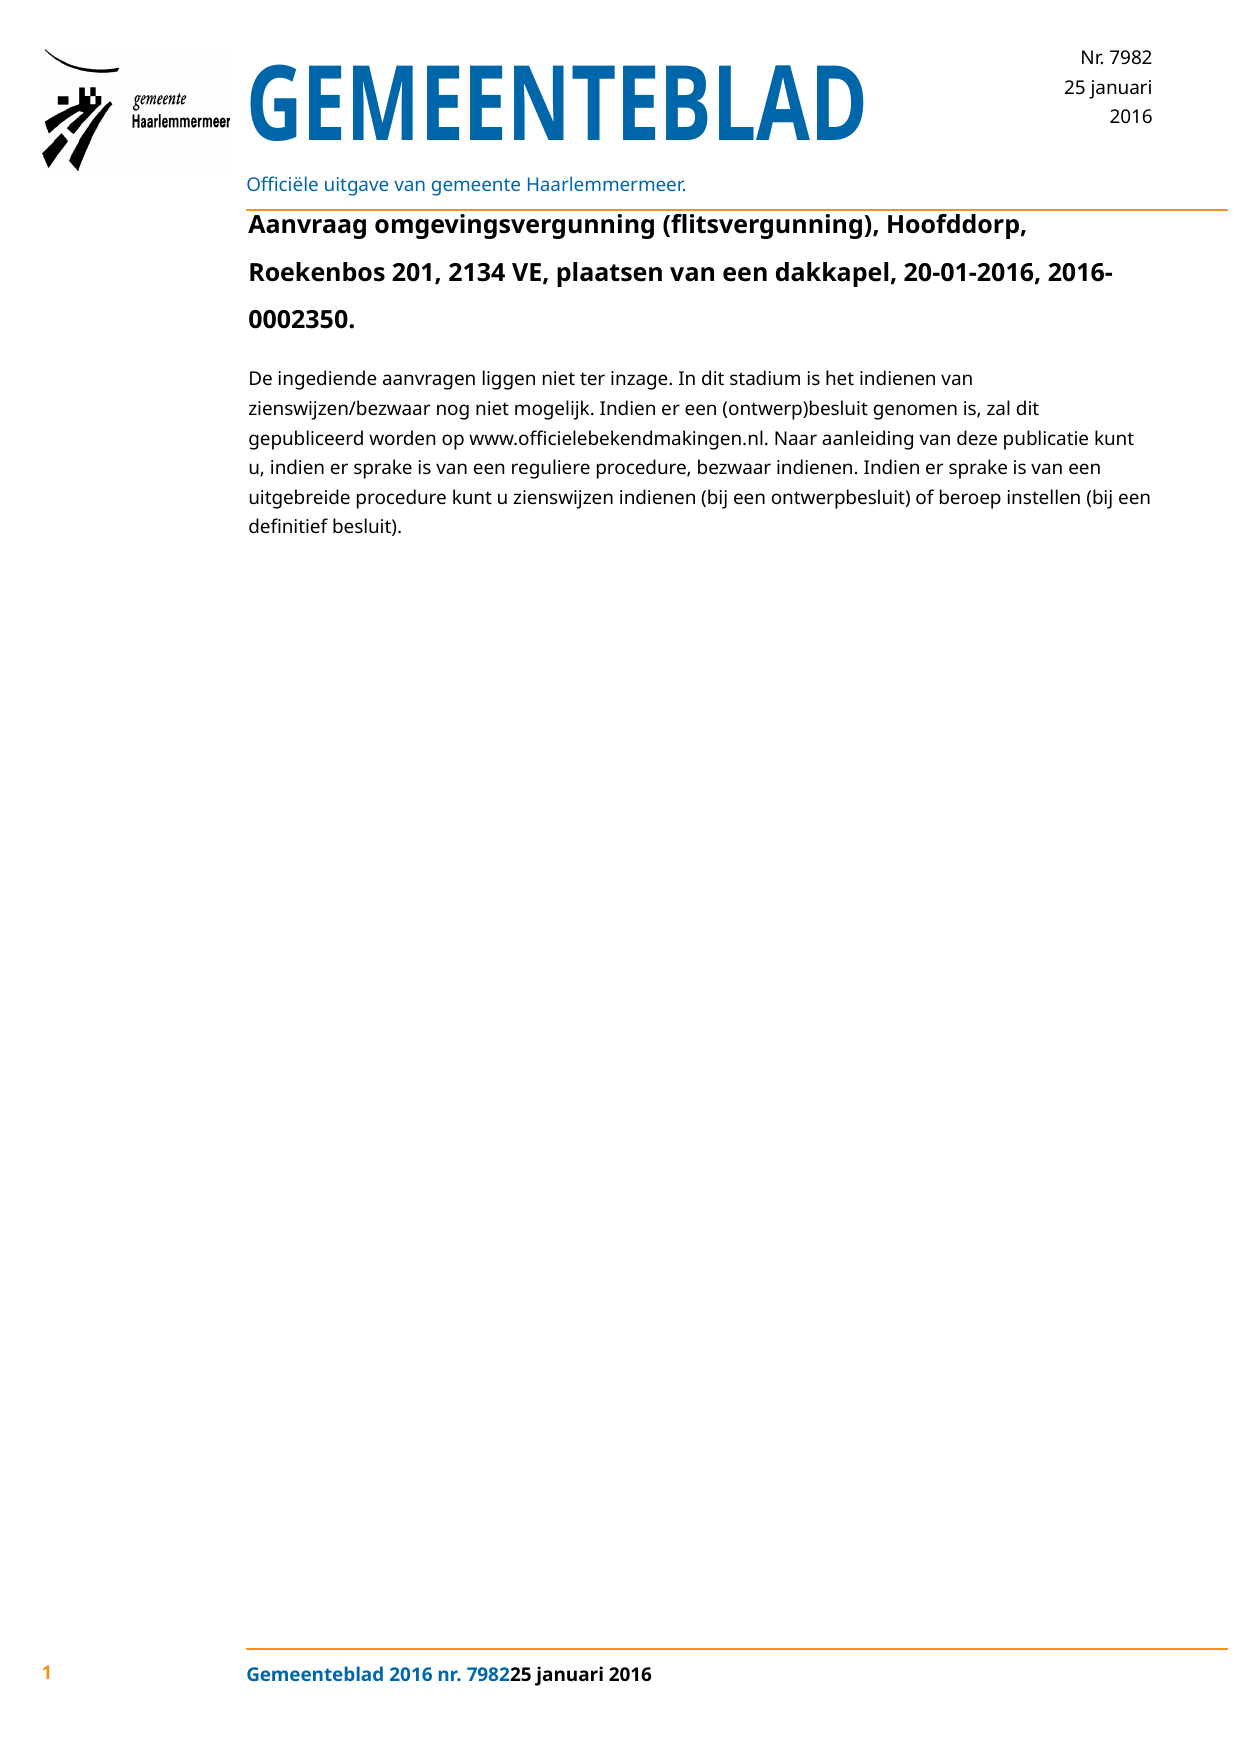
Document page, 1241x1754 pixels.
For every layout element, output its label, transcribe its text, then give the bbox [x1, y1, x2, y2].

text Aanvraag omgevingsvergunning (flitsvergunning), Hoofddorp, Roekenbos 201, 2134 VE, plaatsen van een dakkapel, 20-01-2016, 2016-0002350. [248, 211, 1152, 336]
text De ingediende aanvragen liggen niet ter inzage. In dit stadium is het indienen van zienswijzen/bezwaar nog niet mogelijk. Indien er een (ontwerp)besluit genomen is, zal dit gepubliceerd worden op www.officielebekendmakingen.nl. Naar aanleiding van deze publicatie kunt u, indien er sprake is van een reguliere procedure, bezwaar indienen. Indien er sprake is van een uitgebreide procedure kunt u zienswijzen indienen (bij een ontwerpbesluit) of beroep instellen (bij een definitief besluit). [248, 366, 1152, 539]
picture [41, 47, 231, 172]
